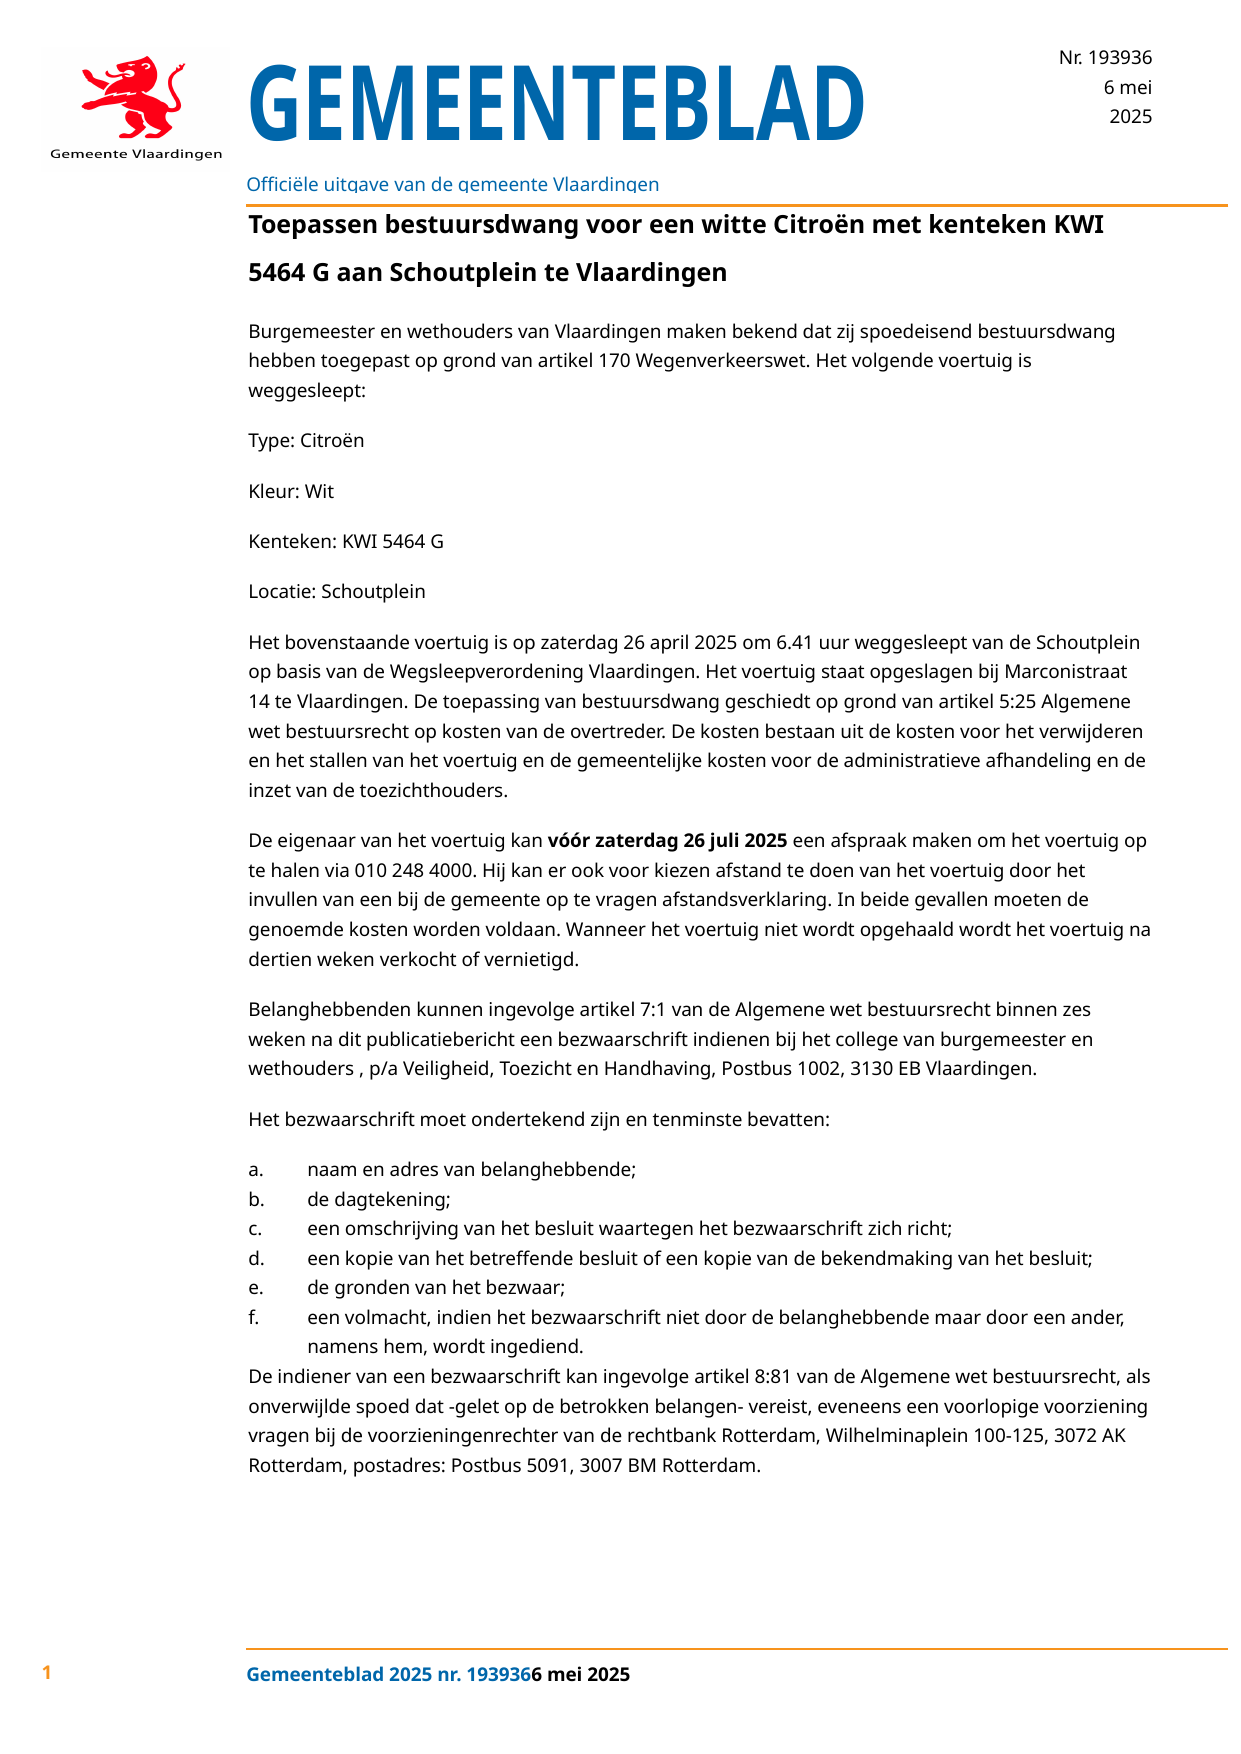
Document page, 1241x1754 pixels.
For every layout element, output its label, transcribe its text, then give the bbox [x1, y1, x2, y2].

list naam en adres van belanghebbende; [248, 1156, 1152, 1182]
text Belanghebbenden kunnen ingevolge artikel 7:1 van de Algemene wet bestuursrecht binnen zes weken na dit publicatiebericht een bezwaarschrift indienen bij het college van burgemeester en wethouders , p/a Veiligheid, Toezicht en Handhaving, Postbus 1002, 3130 EB Vlaardingen. [248, 996, 1152, 1081]
text De eigenaar van het voertuig kan vóór zaterdag 26 juli 2025 een afspraak maken om het voertuig op te halen via 010 248 4000. Hij kan er ook voor kiezen afstand te doen van het voertuig door het invullen van een bij de gemeente op te vragen afstandsverklaring. In beide gevallen moeten de genoemde kosten worden voldaan. Wanneer het voertuig niet wordt opgehaald wordt het voertuig na dertien weken verkocht of vernietigd. [248, 827, 1152, 972]
text De indiener van een bezwaarschrift kan ingevolge artikel 8:81 van de Algemene wet bestuursrecht, als onverwijlde spoed dat -gelet op de betrokken belangen- vereist, eveneens een voorlopige voorziening vragen bij de voorzieningenrechter van de rechtbank Rotterdam, Wilhelminaplein 100-125, 3072 AK Rotterdam, postadres: Postbus 5091, 3007 BM Rotterdam. [248, 1363, 1152, 1478]
text Type: Citroën [248, 427, 1152, 453]
list de dagtekening; [248, 1186, 1152, 1212]
list de gronden van het bezwaar; [248, 1274, 1152, 1300]
text Kenteken: KWI 5464 G [248, 528, 1152, 554]
list een volmacht, indien het bezwaarschrift niet door de belanghebbende maar door een ander, namens hem, wordt ingediend. [248, 1304, 1152, 1359]
list een omschrijving van het besluit waartegen het bezwaarschrift zich richt; [248, 1215, 1152, 1241]
text Het bovenstaande voertuig is op zaterdag 26 april 2025 om 6.41 uur weggesleept van de Schoutplein op basis van de Wegsleepverordening Vlaardingen. Het voertuig staat opgeslagen bij Marconistraat 14 te Vlaardingen. De toepassing van bestuursdwang geschiedt op grond van artikel 5:25 Algemene wet bestuursrecht op kosten van de overtreder. De kosten bestaan uit de kosten voor het verwijderen en het stallen van het voertuig en de gemeentelijke kosten voor de administratieve afhandeling en de inzet van de toezichthouders. [248, 629, 1152, 803]
list een kopie van het betreffende besluit of een kopie van de bekendmaking van het besluit; [248, 1245, 1152, 1271]
picture [41, 47, 231, 172]
text Locatie: Schoutplein [248, 579, 1152, 604]
text Het bezwaarschrift moet ondertekend zijn en tenminste bevatten: [248, 1106, 1152, 1132]
text Toepassen bestuursdwang voor een witte Citroën met kenteken KWI 5464 G aan Schoutplein te Vlaardingen [248, 207, 1152, 288]
text Kleur: Wit [248, 478, 1152, 504]
text Burgemeester en wethouders van Vlaardingen maken bekend dat zij spoedeisend bestuursdwang hebben toegepast op grond van artikel 170 Wegenverkeerswet. Het volgende voertuig is weggesleept: [248, 318, 1152, 403]
